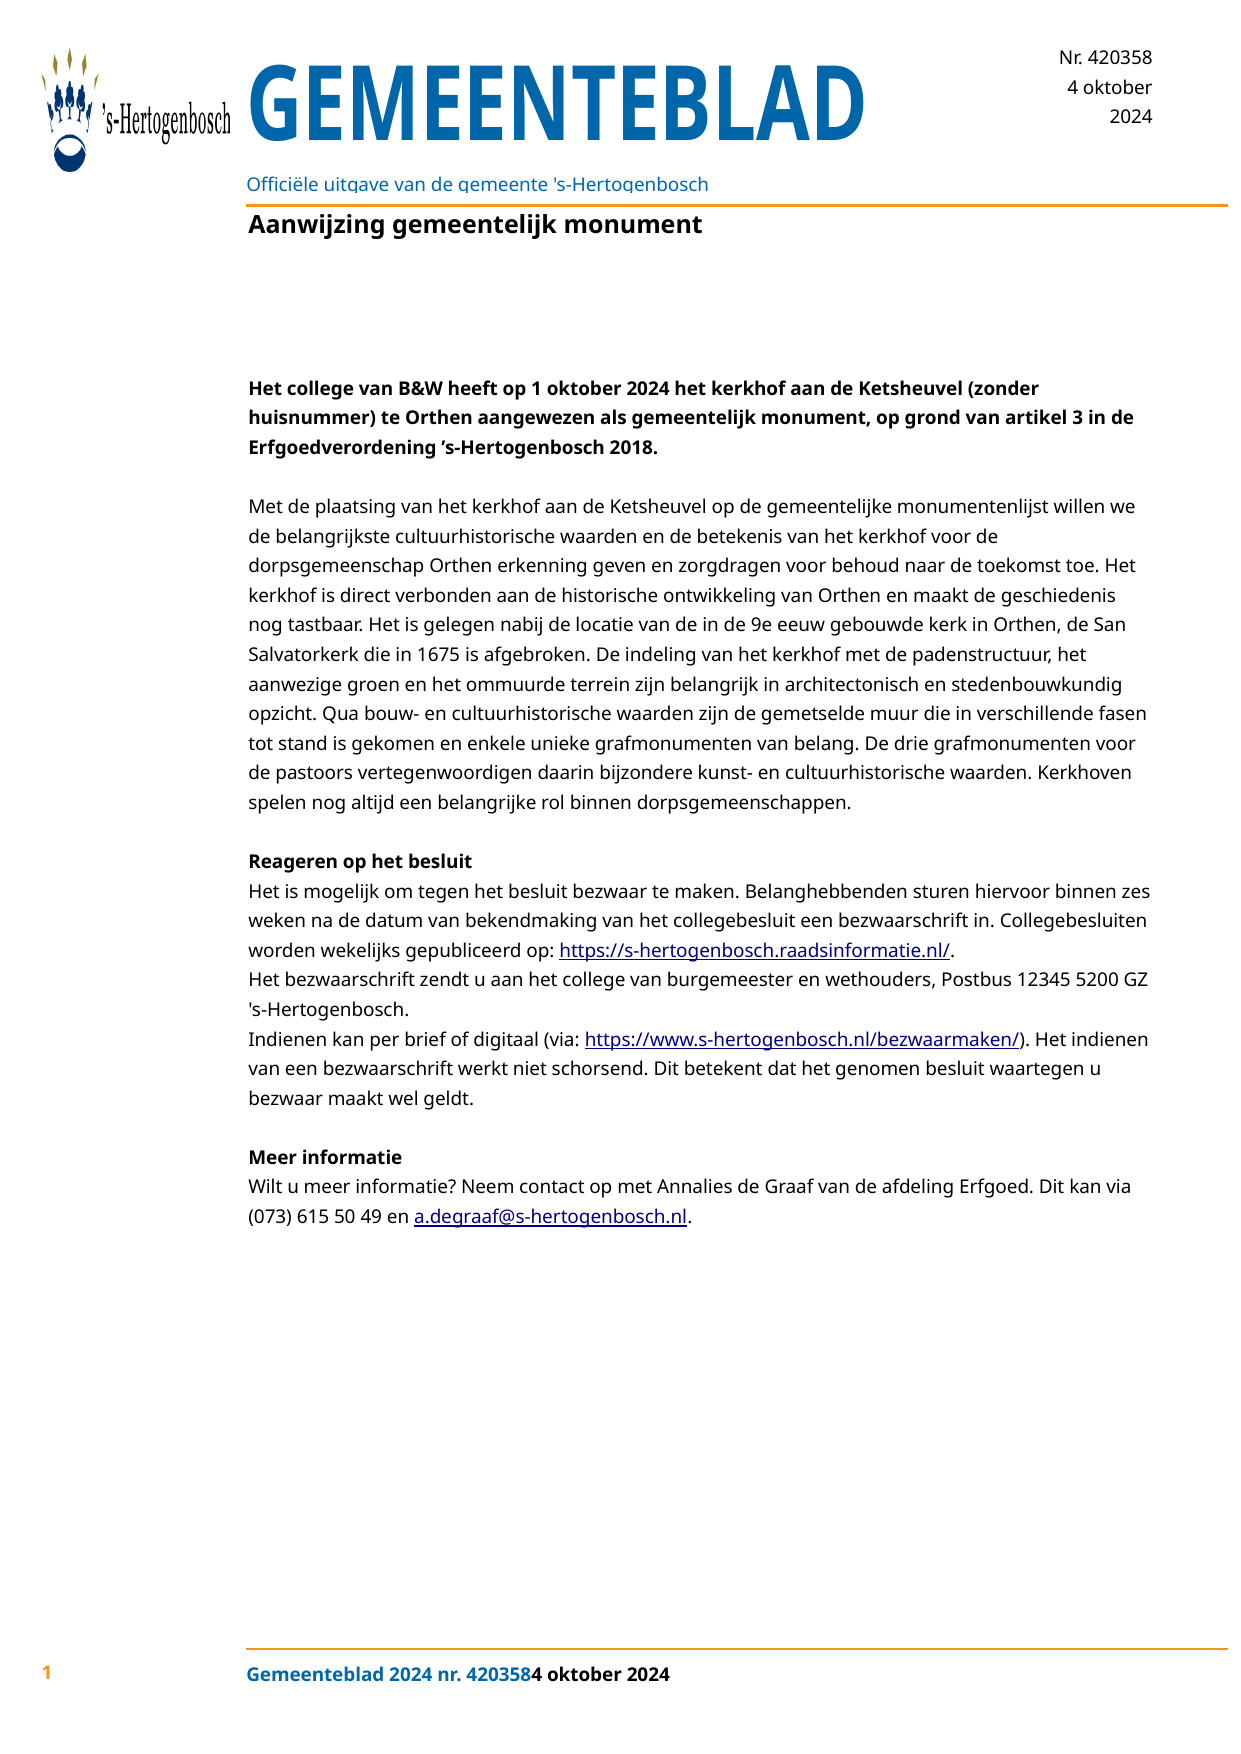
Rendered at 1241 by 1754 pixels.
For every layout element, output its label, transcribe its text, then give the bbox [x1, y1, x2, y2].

text Met de plaatsing van het kerkhof aan de Ketsheuvel op de gemeentelijke monumentenlijst willen we de belangrijkste cultuurhistorische waarden en de betekenis van het kerkhof voor de dorpsgemeenschap Orthen erkenning geven en zorgdragen voor behoud naar de toekomst toe. Het kerkhof is direct verbonden aan de historische ontwikkeling van Orthen en maakt de geschiedenis nog tastbaar. Het is gelegen nabij de locatie van de in de 9e eeuw gebouwde kerk in Orthen, de San Salvatorkerk die in 1675 is afgebroken. De indeling van het kerkhof met de padenstructuur, het aanwezige groen en het ommuurde terrein zijn belangrijk in architectonisch en stedenbouwkundig opzicht. Qua bouw- en cultuurhistorische waarden zijn de gemetselde muur die in verschillende fasen tot stand is gekomen en enkele unieke grafmonumenten van belang. De drie grafmonumenten voor de pastoors vertegenwoordigen daarin bijzondere kunst- en cultuurhistorische waarden. Kerkhoven spelen nog altijd een belangrijke rol binnen dorpsgemeenschappen. [248, 493, 1152, 815]
text Reageren op het besluit [248, 848, 1152, 874]
text Het bezwaarschrift zendt u aan het college van burgemeester en wethouders, Postbus 12345 5200 GZ 's-Hertogenbosch. [248, 967, 1152, 1022]
text Het is mogelijk om tegen het besluit bezwaar te maken. Belanghebbenden sturen hiervoor binnen zes weken na de datum van bekendmaking van het collegebesluit een bezwaarschrift in. Collegebesluiten worden wekelijks gepubliceerd op: https://s-hertogenbosch.raadsinformatie.nl/. [248, 878, 1152, 963]
text Aanwijzing gemeentelijk monument [248, 207, 1152, 241]
text Het college van B&W heeft op 1 oktober 2024 het kerkhof aan de Ketsheuvel (zonder huisnummer) te Orthen aangewezen als gemeentelijk monument, op grond van artikel 3 in de Erfgoedverordening ’s-Hertogenbosch 2018. [248, 375, 1152, 460]
picture [41, 47, 231, 172]
text Meer informatie [248, 1144, 1152, 1170]
text Indienen kan per brief of digitaal (via: https://www.s-hertogenbosch.nl/bezwaarmaken/). Het indienen van een bezwaarschrift werkt niet schorsend. Dit betekent dat het genomen besluit waartegen u bezwaar maakt wel geldt. [248, 1026, 1152, 1111]
text Wilt u meer informatie? Neem contact op met Annalies de Graaf van de afdeling Erfgoed. Dit kan via (073) 615 50 49 en a.degraaf@s-hertogenbosch.nl. [248, 1174, 1152, 1229]
